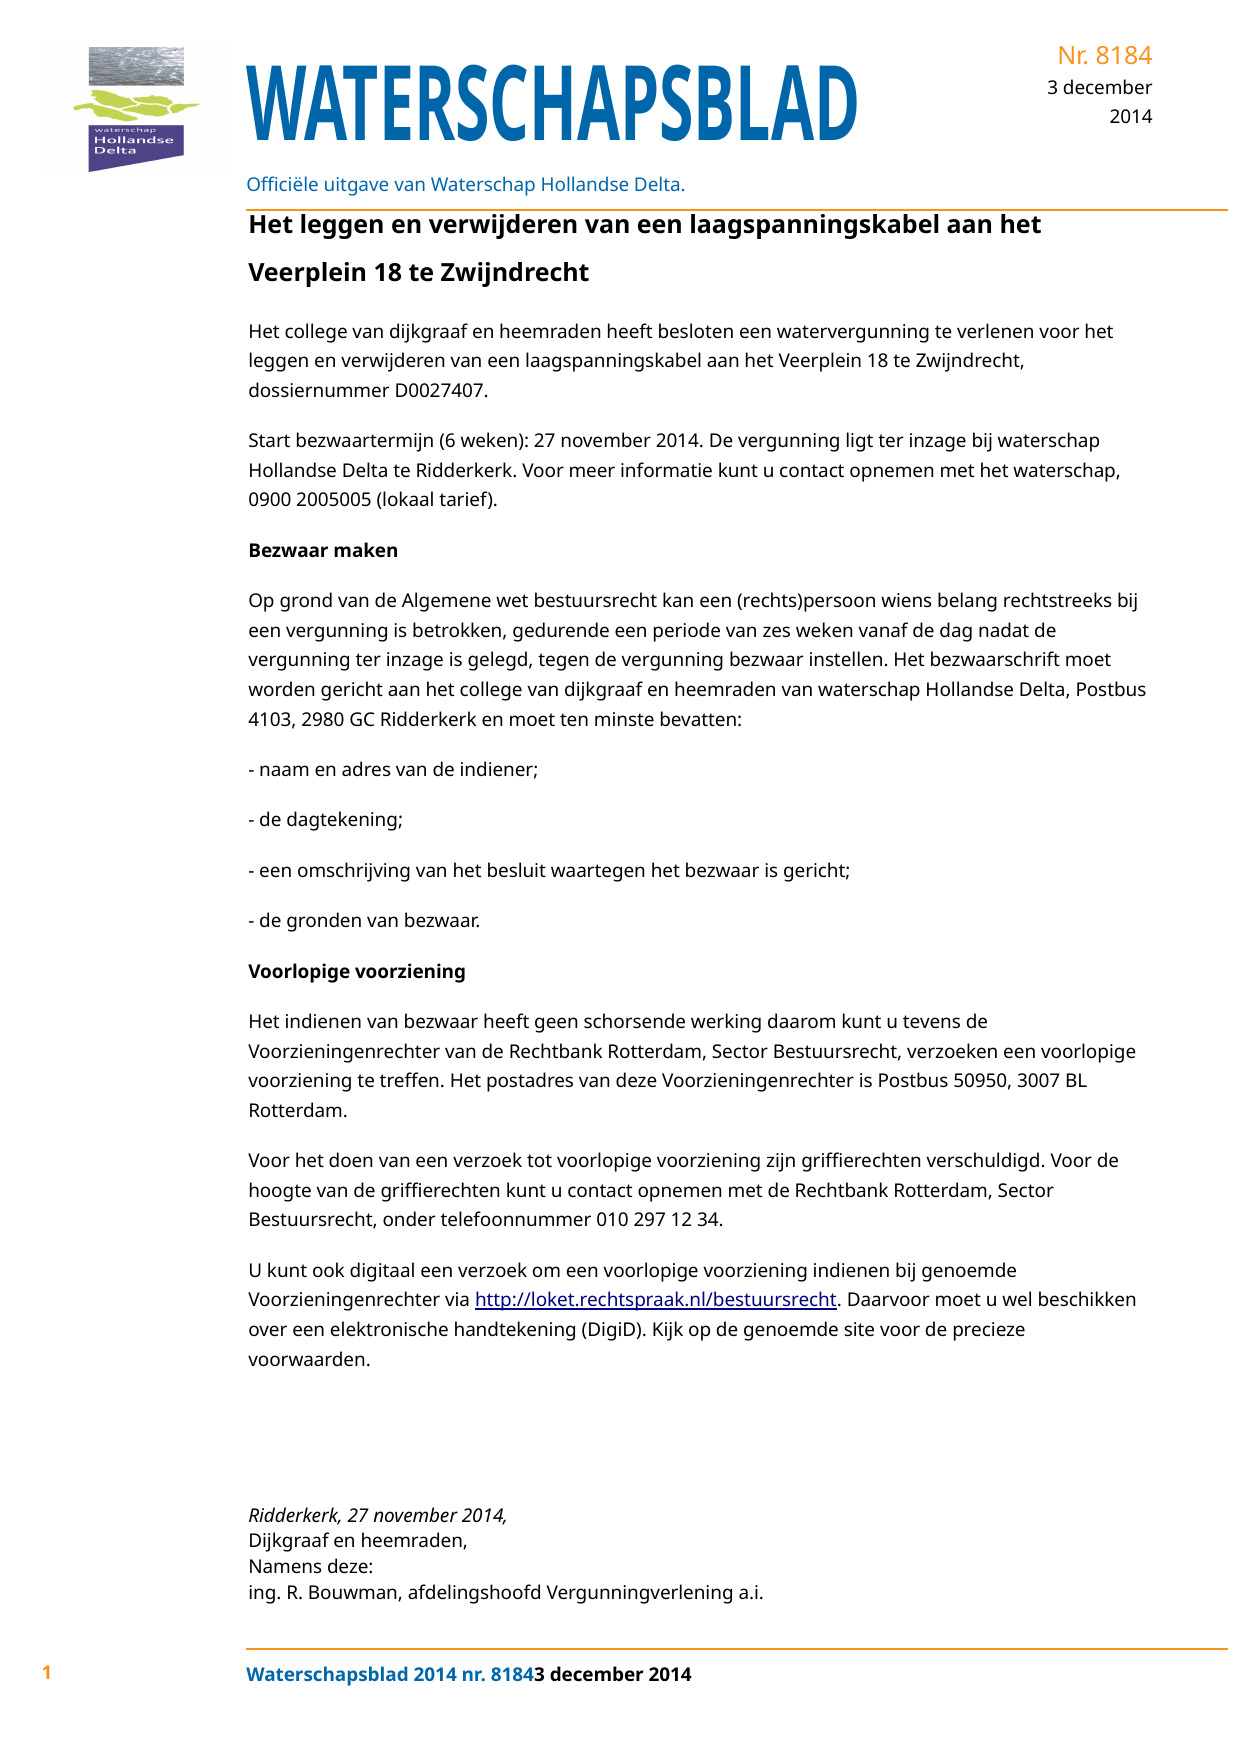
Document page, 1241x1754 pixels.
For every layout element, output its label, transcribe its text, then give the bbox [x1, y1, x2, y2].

text Op grond van de Algemene wet bestuursrecht kan een (rechts)persoon wiens belang rechtstreeks bij een vergunning is betrokken, gedurende een periode van zes weken vanaf de dag nadat de vergunning ter inzage is gelegd, tegen de vergunning bezwaar instellen. Het bezwaarschrift moet worden gericht aan het college van dijkgraaf en heemraden van waterschap Hollandse Delta, Postbus 4103, 2980 GC Ridderkerk en moet ten minste bevatten: [248, 587, 1152, 732]
text - een omschrijving van het besluit waartegen het bezwaar is gericht; [248, 857, 1152, 883]
picture [41, 47, 231, 172]
text Voor het doen van een verzoek tot voorlopige voorziening zijn griffierechten verschuldigd. Voor de hoogte van de griffierechten kunt u contact opnemen met de Rechtbank Rotterdam, Sector Bestuursrecht, onder telefoonnummer 010 297 12 34. [248, 1147, 1152, 1232]
text ing. R. Bouwman, afdelingshoofd Vergunningverlening a.i. [248, 1579, 1152, 1605]
text Ridderkerk, 27 november 2014, [248, 1502, 1152, 1528]
text Start bezwaartermijn (6 weken): 27 november 2014. De vergunning ligt ter inzage bij waterschap Hollandse Delta te Ridderkerk. Voor meer informatie kunt u contact opnemen met het waterschap, 0900 2005005 (lokaal tarief). [248, 427, 1152, 512]
text Bezwaar maken [248, 537, 1152, 563]
text Het leggen en verwijderen van een laagspanningskabel aan het Veerplein 18 te Zwijndrecht [248, 211, 1152, 288]
text U kunt ook digitaal een verzoek om een voorlopige voorziening indienen bij genoemde Voorzieningenrechter via http://loket.rechtspraak.nl/bestuursrecht. Daarvoor moet u wel beschikken over een elektronische handtekening (DigiD). Kijk op de genoemde site voor de precieze voorwaarden. [248, 1257, 1152, 1372]
text Namens deze: [248, 1553, 1152, 1579]
text - de dagtekening; [248, 807, 1152, 832]
text Het college van dijkgraaf en heemraden heeft besloten een watervergunning te verlenen voor het leggen en verwijderen van een laagspanningskabel aan het Veerplein 18 te Zwijndrecht, dossiernummer D0027407. [248, 318, 1152, 403]
text - naam en adres van de indiener; [248, 756, 1152, 782]
text - de gronden van bezwaar. [248, 907, 1152, 933]
text Het indienen van bezwaar heeft geen schorsende werking daarom kunt u tevens de Voorzieningenrechter van de Rechtbank Rotterdam, Sector Bestuursrecht, verzoeken een voorlopige voorziening te treffen. Het postadres van deze Voorzieningenrechter is Postbus 50950, 3007 BL Rotterdam. [248, 1008, 1152, 1123]
text Dijkgraaf en heemraden, [248, 1528, 1152, 1553]
text Voorlopige voorziening [248, 958, 1152, 984]
